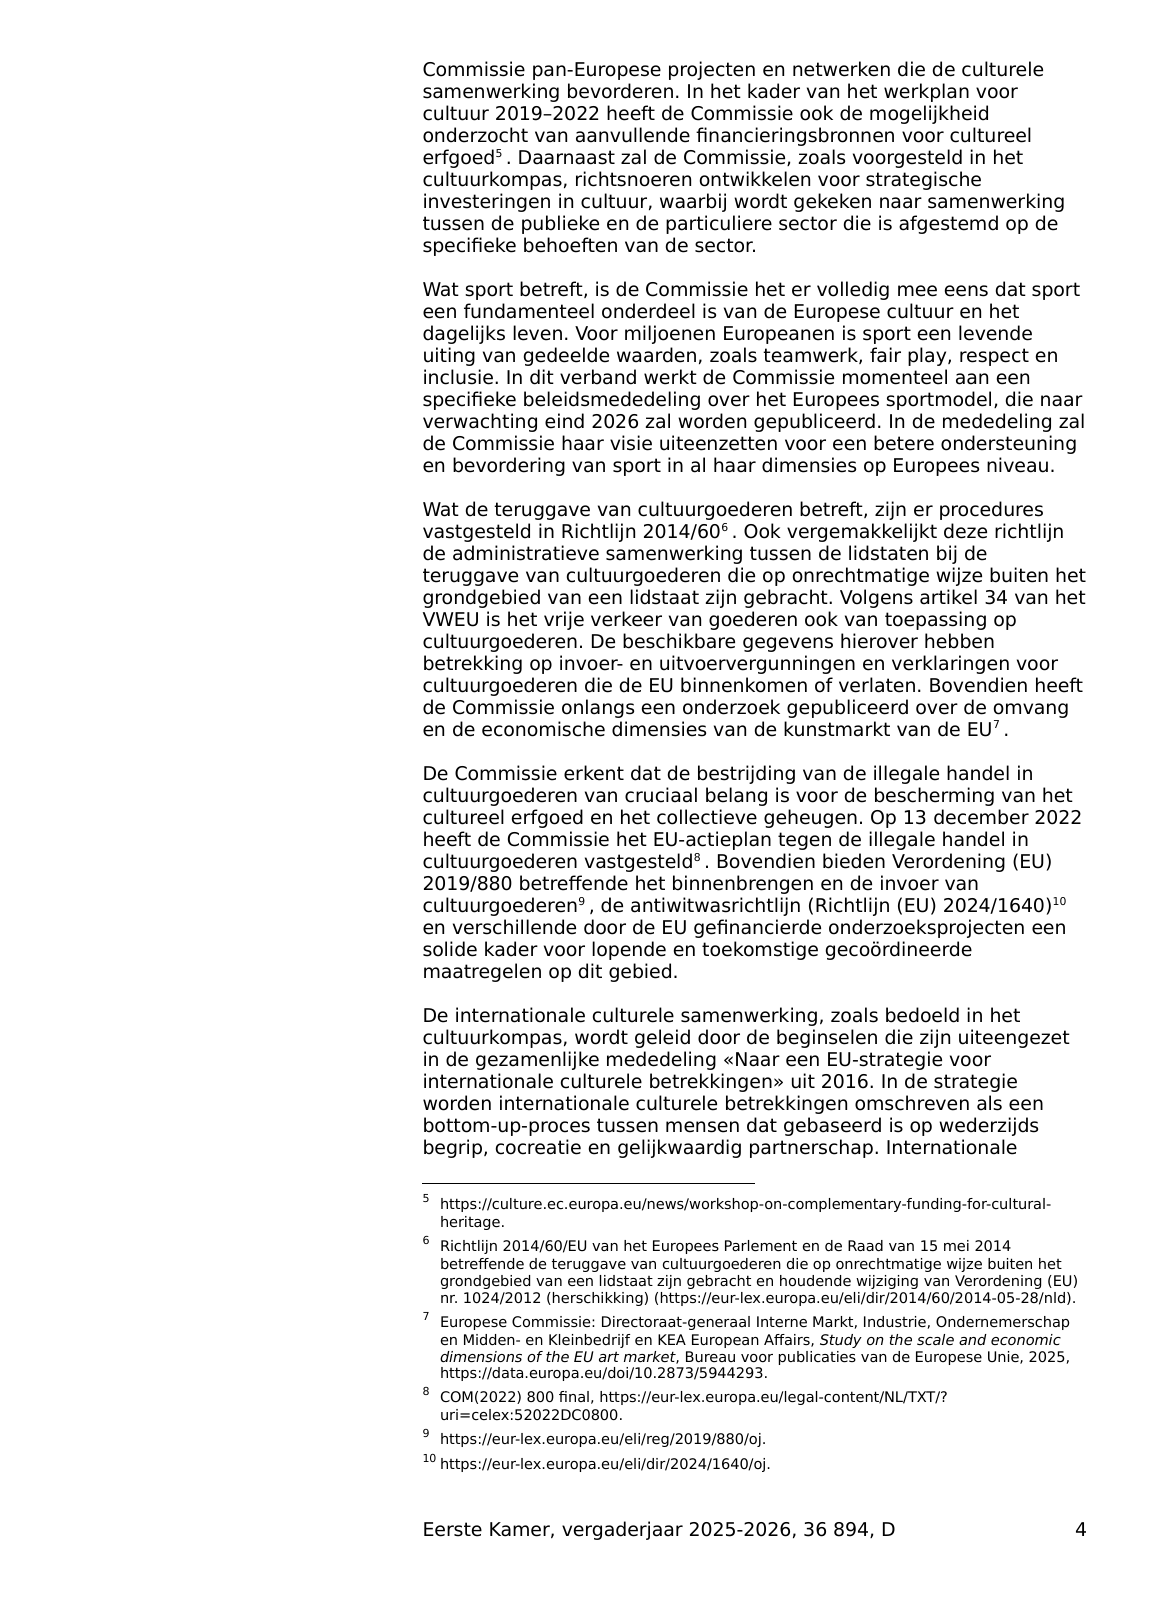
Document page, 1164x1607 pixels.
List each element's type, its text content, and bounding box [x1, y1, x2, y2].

text Wat de teruggave van cultuurgoederen betreft, zijn er procedures vastgesteld in Richtlijn 2014/60. Ook vergemakkelijkt deze richtlijn de administratieve samenwerking tussen de lidstaten bij de teruggave van cultuurgoederen die op onrechtmatige wijze buiten het grondgebied van een lidstaat zijn gebracht. Volgens artikel 34 van het VWEU is het vrije verkeer van goederen ook van toepassing op cultuurgoederen. De beschikbare gegevens hierover hebben betrekking op invoer- en uitvoervergunningen en verklaringen voor cultuurgoederen die de EU binnenkomen of verlaten. Bovendien heeft de Commissie onlangs een onderzoek gepubliceerd over de omvang en de economische dimensies van de kunstmarkt van de EU. [422, 499, 1087, 741]
text https://culture.ec.europa.eu/news/workshop-on-complementary-funding-for-cultural-heritage. [422, 1192, 1087, 1231]
text COM(2022) 800 final, https://eur-lex.europa.eu/legal-content/NL/TXT/?uri=celex:52022DC0800. [422, 1385, 1087, 1424]
text De internationale culturele samenwerking, zoals bedoeld in het cultuurkompas, wordt geleid door de beginselen die zijn uiteengezet in de gezamenlijke mededeling «Naar een EU-strategie voor internationale culturele betrekkingen» uit 2016. In de strategie worden internationale culturele betrekkingen omschreven als een bottom-up-proces tussen mensen dat gebaseerd is op wederzijds begrip, cocreatie en gelijkwaardig partnerschap. Internationale [422, 1005, 1087, 1159]
text De Commissie erkent dat de bestrijding van de illegale handel in cultuurgoederen van cruciaal belang is voor de bescherming van het cultureel erfgoed en het collectieve geheugen. Op 13 december 2022 heeft de Commissie het EU-actieplan tegen de illegale handel in cultuurgoederen vastgesteld. Bovendien bieden Verordening (EU) 2019/880 betreffende het binnenbrengen en de invoer van cultuurgoederen, de antiwitwasrichtlijn (Richtlijn (EU) 2024/1640) en verschillende door de EU gefinancierde onderzoeksprojecten een solide kader voor lopende en toekomstige gecoördineerde maatregelen op dit gebied. [422, 763, 1087, 983]
text https://eur-lex.europa.eu/eli/reg/2019/880/oj. [422, 1427, 1087, 1449]
text Wat sport betreft, is de Commissie het er volledig mee eens dat sport een fundamenteel onderdeel is van de Europese cultuur en het dagelijks leven. Voor miljoenen Europeanen is sport een levende uiting van gedeelde waarden, zoals teamwerk, fair play, respect en inclusie. In dit verband werkt de Commissie momenteel aan een specifieke beleidsmededeling over het Europees sportmodel, die naar verwachting eind 2026 zal worden gepubliceerd. In de mededeling zal de Commissie haar visie uiteenzetten voor een betere ondersteuning en bevordering van sport in al haar dimensies op Europees niveau. [422, 279, 1087, 477]
text https://eur-lex.europa.eu/eli/dir/2024/1640/oj. [422, 1452, 1087, 1474]
text Europese Commissie: Directoraat-generaal Interne Markt, Industrie, Ondernemerschap en Midden- en Kleinbedrijf en KEA European Affairs, Study on the scale and economic dimensions of the EU art market, Bureau voor publicaties van de Europese Unie, 2025, https://data.europa.eu/doi/10.2873/5944293. [422, 1310, 1087, 1382]
text Commissie pan-Europese projecten en netwerken die de culturele samenwerking bevorderen. In het kader van het werkplan voor cultuur 2019–2022 heeft de Commissie ook de mogelijkheid onderzocht van aanvullende financieringsbronnen voor cultureel erfgoed. Daarnaast zal de Commissie, zoals voorgesteld in het cultuurkompas, richtsnoeren ontwikkelen voor strategische investeringen in cultuur, waarbij wordt gekeken naar samenwerking tussen de publieke en de particuliere sector die is afgestemd op de specifieke behoeften van de sector. [422, 59, 1087, 257]
text Richtlijn 2014/60/EU van het Europees Parlement en de Raad van 15 mei 2014 betreffende de teruggave van cultuurgoederen die op onrechtmatige wijze buiten het grondgebied van een lidstaat zijn gebracht en houdende wijziging van Verordening (EU) nr. 1024/2012 (herschikking) (https://eur-lex.europa.eu/eli/dir/2014/60/2014-05-28/nld). [422, 1234, 1087, 1307]
